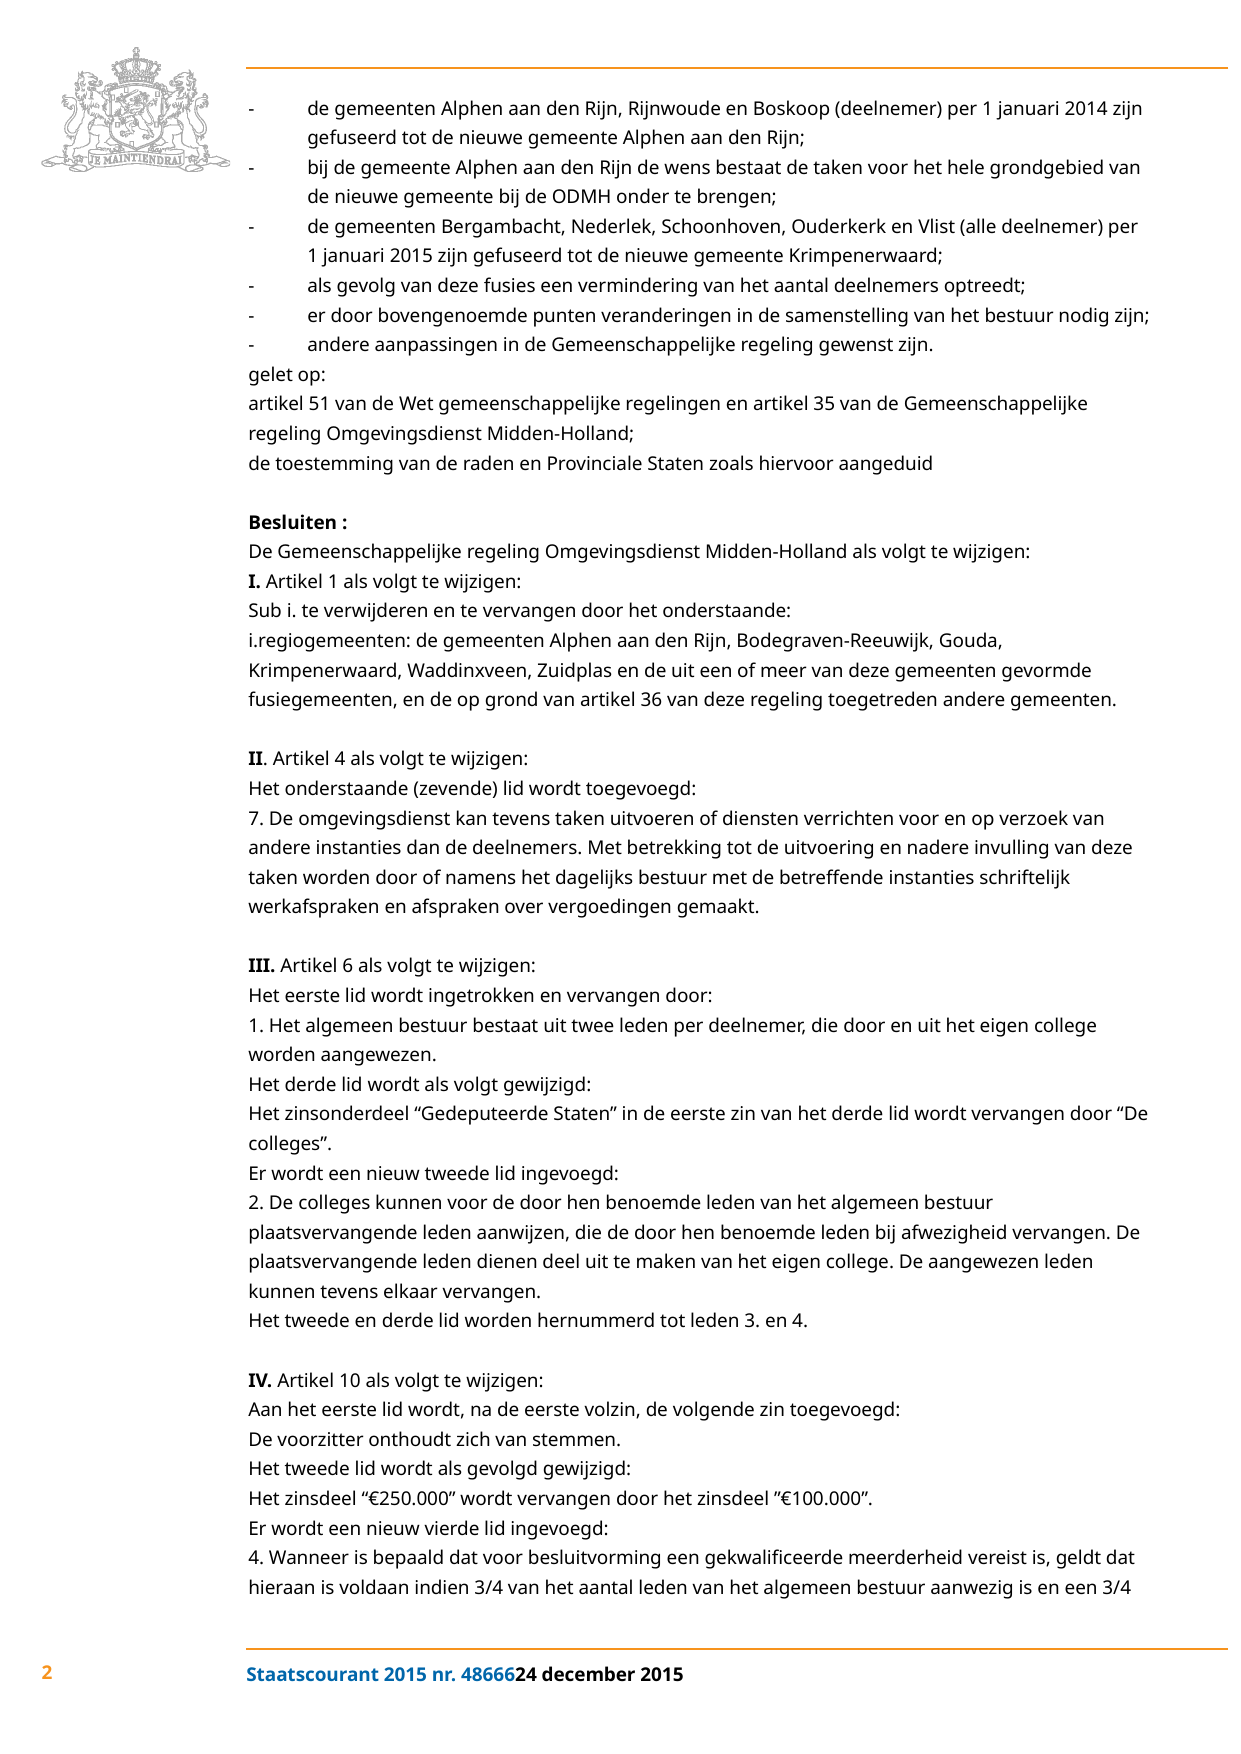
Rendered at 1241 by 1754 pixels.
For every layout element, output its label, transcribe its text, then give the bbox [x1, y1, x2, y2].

list de gemeenten Alphen aan den Rijn, Rijnwoude en Boskoop (deelnemer) per 1 januari 2014 zijn gefuseerd tot de nieuwe gemeente Alphen aan den Rijn; [248, 95, 1152, 150]
list bij de gemeente Alphen aan den Rijn de wens bestaat de taken voor het hele grondgebied van de nieuwe gemeente bij de ODMH onder te brengen; [248, 154, 1152, 209]
list andere aanpassingen in de Gemeenschappelijke regeling gewenst zijn. [248, 331, 1152, 357]
text I. Artikel 1 als volgt te wijzigen: [248, 568, 1152, 594]
text IV. Artikel 10 als volgt te wijzigen: [248, 1367, 1152, 1393]
text Het derde lid wordt als volgt gewijzigd: [248, 1071, 1152, 1097]
text III. Artikel 6 als volgt te wijzigen: [248, 953, 1152, 978]
text Besluiten : [248, 509, 1152, 535]
text plaatsvervangende leden aanwijzen, die de door hen benoemde leden bij afwezigheid vervangen. De plaatsvervangende leden dienen deel uit te maken van het eigen college. De aangewezen leden kunnen tevens elkaar vervangen. [248, 1219, 1152, 1304]
text 4. Wanneer is bepaald dat voor besluitvorming een gekwalificeerde meerderheid vereist is, geldt dat hieraan is voldaan indien 3/4 van het aantal leden van het algemeen bestuur aanwezig is en een 3/4 [248, 1544, 1152, 1600]
text Het tweede lid wordt als gevolgd gewijzigd: [248, 1456, 1152, 1481]
text gelet op: [248, 361, 1152, 387]
list er door bovengenoemde punten veranderingen in de samenstelling van het bestuur nodig zijn; [248, 302, 1152, 328]
picture [41, 47, 231, 172]
text Het tweede en derde lid worden hernummerd tot leden 3. en 4. [248, 1308, 1152, 1333]
text Er wordt een nieuw tweede lid ingevoegd: [248, 1160, 1152, 1186]
text De Gemeenschappelijke regeling Omgevingsdienst Midden-Holland als volgt te wijzigen: [248, 538, 1152, 564]
text de toestemming van de raden en Provinciale Staten zoals hiervoor aangeduid [248, 450, 1152, 476]
text Er wordt een nieuw vierde lid ingevoegd: [248, 1515, 1152, 1541]
list als gevolg van deze fusies een vermindering van het aantal deelnemers optreedt; [248, 272, 1152, 298]
text i.regiogemeenten: de gemeenten Alphen aan den Rijn, Bodegraven-Reeuwijk, Gouda, Krimpenerwaard, Waddinxveen, Zuidplas en de uit een of meer van deze gemeenten gevormde fusiegemeenten, en de op grond van artikel 36 van deze regeling toegetreden andere gemeenten. [248, 627, 1152, 712]
text artikel 51 van de Wet gemeenschappelijke regelingen en artikel 35 van de Gemeenschappelijke regeling Omgevingsdienst Midden-Holland; [248, 391, 1152, 446]
text Het zinsdeel “€250.000” wordt vervangen door het zinsdeel ”€100.000”. [248, 1485, 1152, 1511]
text Het eerste lid wordt ingetrokken en vervangen door: [248, 982, 1152, 1008]
text De voorzitter onthoudt zich van stemmen. [248, 1426, 1152, 1452]
text Het onderstaande (zevende) lid wordt toegevoegd: [248, 775, 1152, 801]
text II. Artikel 4 als volgt te wijzigen: [248, 746, 1152, 771]
text 7. De omgevingsdienst kan tevens taken uitvoeren of diensten verrichten voor en op verzoek van andere instanties dan de deelnemers. Met betrekking tot de uitvoering en nadere invulling van deze taken worden door of namens het dagelijks bestuur met de betreffende instanties schriftelijk werkafspraken en afspraken over vergoedingen gemaakt. [248, 805, 1152, 919]
text 1. Het algemeen bestuur bestaat uit twee leden per deelnemer, die door en uit het eigen college worden aangewezen. [248, 1012, 1152, 1067]
text Het zinsonderdeel “Gedeputeerde Staten” in de eerste zin van het derde lid wordt vervangen door “De colleges”. [248, 1101, 1152, 1156]
text Aan het eerste lid wordt, na de eerste volzin, de volgende zin toegevoegd: [248, 1396, 1152, 1422]
text Sub i. te verwijderen en te vervangen door het onderstaande: [248, 598, 1152, 623]
list de gemeenten Bergambacht, Nederlek, Schoonhoven, Ouderkerk en Vlist (alle deelnemer) per 1 januari 2015 zijn gefuseerd tot de nieuwe gemeente Krimpenerwaard; [248, 213, 1152, 268]
text 2. De colleges kunnen voor de door hen benoemde leden van het algemeen bestuur [248, 1189, 1152, 1215]
